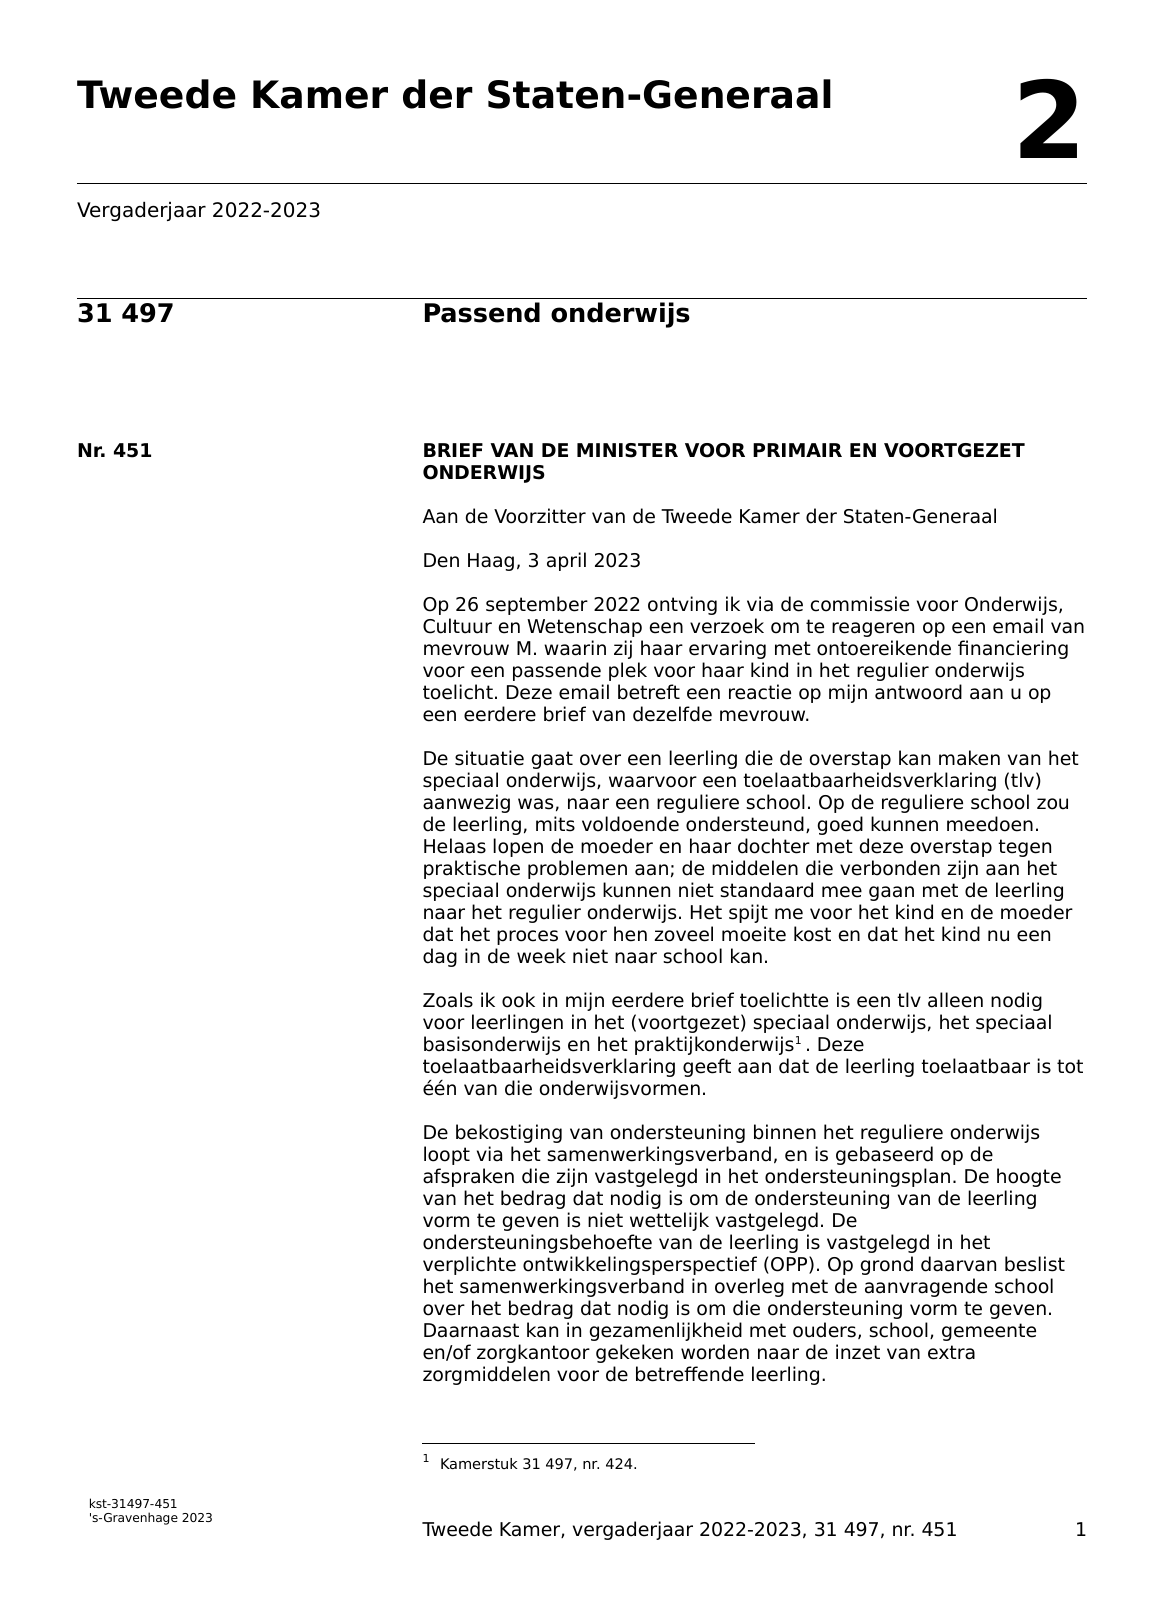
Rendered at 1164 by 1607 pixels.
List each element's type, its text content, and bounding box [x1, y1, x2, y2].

text Kamerstuk 31 497, nr. 424. [422, 1452, 1087, 1474]
text Den Haag, 3 april 2023 [422, 550, 1087, 572]
subtitle Nr. 451 BRIEF VAN DE MINISTER VOOR PRIMAIR EN VOORTGEZET ONDERWIJS [77, 440, 1087, 484]
subtitle 31 497 Passend onderwijs [77, 299, 1087, 329]
text kst-31497-451 [88, 1497, 323, 1511]
text Zoals ik ook in mijn eerdere brief toelichtte is een tlv alleen nodig voor leerlingen in het (voortgezet) speciaal onderwijs, het speciaal basisonderwijs en het praktijkonderwijs. Deze toelaatbaarheidsverklaring geeft aan dat de leerling toelaatbaar is tot één van die onderwijsvormen. [422, 990, 1087, 1100]
text Aan de Voorzitter van de Tweede Kamer der Staten-Generaal [422, 506, 1087, 528]
text De situatie gaat over een leerling die de overstap kan maken van het speciaal onderwijs, waarvoor een toelaatbaarheidsverklaring (tlv) aanwezig was, naar een reguliere school. Op de reguliere school zou de leerling, mits voldoende ondersteund, goed kunnen meedoen. Helaas lopen de moeder en haar dochter met deze overstap tegen praktische problemen aan; de middelen die verbonden zijn aan het speciaal onderwijs kunnen niet standaard mee gaan met de leerling naar het regulier onderwijs. Het spijt me voor het kind en de moeder dat het proces voor hen zoveel moeite kost en dat het kind nu een dag in de week niet naar school kan. [422, 748, 1087, 968]
table_cell Vergaderjaar 2022-2023 [77, 184, 1087, 298]
text Op 26 september 2022 ontving ik via de commissie voor Onderwijs, Cultuur en Wetenschap een verzoek om te reageren op een email van mevrouw M. waarin zij haar ervaring met ontoereikende financiering voor een passende plek voor haar kind in het regulier onderwijs toelicht. Deze email betreft een reactie op mijn antwoord aan u op een eerdere brief van dezelfde mevrouw. [422, 594, 1087, 726]
text De bekostiging van ondersteuning binnen het reguliere onderwijs loopt via het samenwerkingsverband, en is gebaseerd op de afspraken die zijn vastgelegd in het ondersteuningsplan. De hoogte van het bedrag dat nodig is om de ondersteuning van de leerling vorm te geven is niet wettelijk vastgelegd. De ondersteuningsbehoefte van de leerling is vastgelegd in het verplichte ontwikkelingsperspectief (OPP). Op grond daarvan beslist het samenwerkingsverband in overleg met de aanvragende school over het bedrag dat nodig is om die ondersteuning vorm te geven. Daarnaast kan in gezamenlijkheid met ouders, school, gemeente en/of zorgkantoor gekeken worden naar de inzet van extra zorgmiddelen voor de betreffende leerling. [422, 1122, 1087, 1386]
table_header 2 [886, 59, 1087, 183]
table_header Tweede Kamer der Staten-Generaal [77, 59, 886, 183]
text 's-Gravenhage 2023 [88, 1511, 323, 1525]
